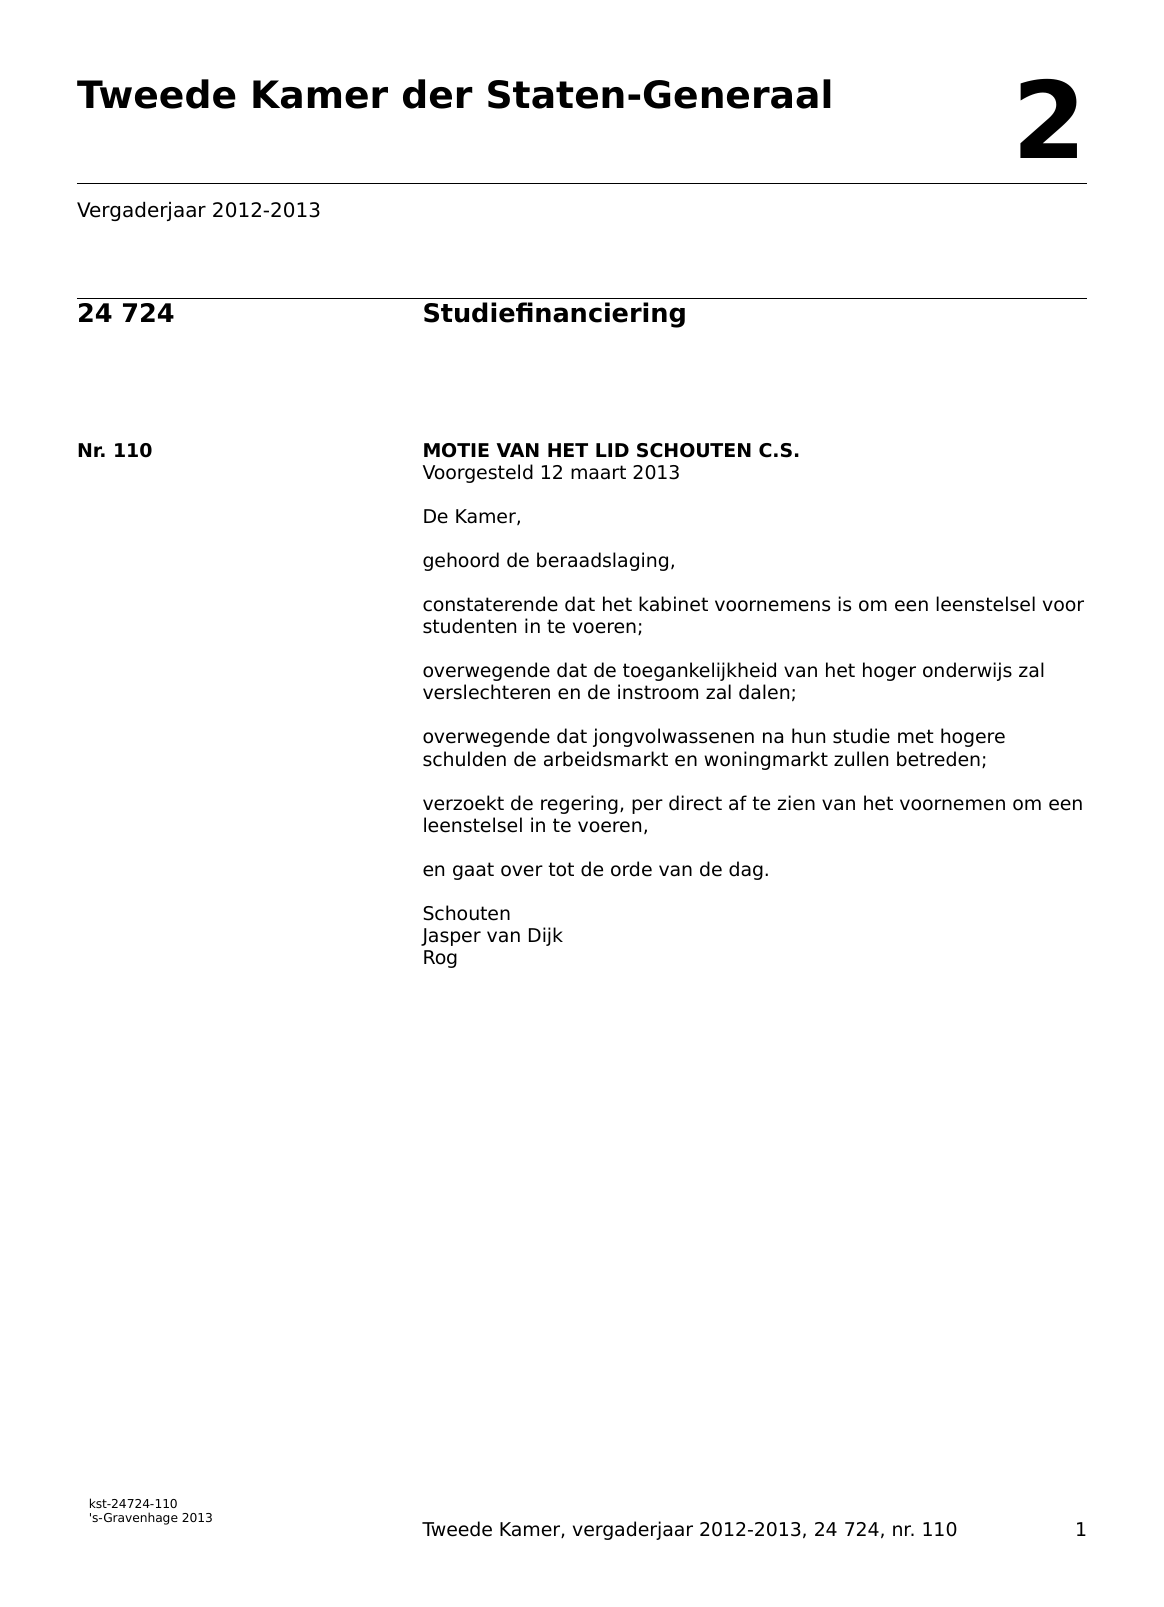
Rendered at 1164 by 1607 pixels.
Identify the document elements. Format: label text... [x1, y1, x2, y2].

text De Kamer, [422, 506, 1087, 528]
text kst-24724-110 [88, 1497, 323, 1511]
text Rog [422, 947, 1087, 969]
table_cell Vergaderjaar 2012-2013 [77, 184, 1087, 298]
subtitle 24 724 Studiefinanciering [77, 299, 1087, 329]
subtitle Nr. 110 MOTIE VAN HET LID SCHOUTEN C.S. [77, 440, 1087, 462]
text gehoord de beraadslaging, [422, 550, 1087, 572]
text Jasper van Dijk [422, 925, 1087, 947]
table_header Tweede Kamer der Staten-Generaal [77, 59, 886, 183]
table_header 2 [886, 59, 1087, 183]
text en gaat over tot de orde van de dag. [422, 859, 1087, 881]
text 's-Gravenhage 2013 [88, 1511, 323, 1525]
text overwegende dat jongvolwassenen na hun studie met hogere schulden de arbeidsmarkt en woningmarkt zullen betreden; [422, 726, 1087, 770]
text Schouten [422, 903, 1087, 925]
text Voorgesteld 12 maart 2013 [422, 462, 1087, 484]
text overwegende dat de toegankelijkheid van het hoger onderwijs zal verslechteren en de instroom zal dalen; [422, 660, 1087, 704]
text verzoekt de regering, per direct af te zien van het voornemen om een leenstelsel in te voeren, [422, 793, 1087, 837]
text constaterende dat het kabinet voornemens is om een leenstelsel voor studenten in te voeren; [422, 594, 1087, 638]
